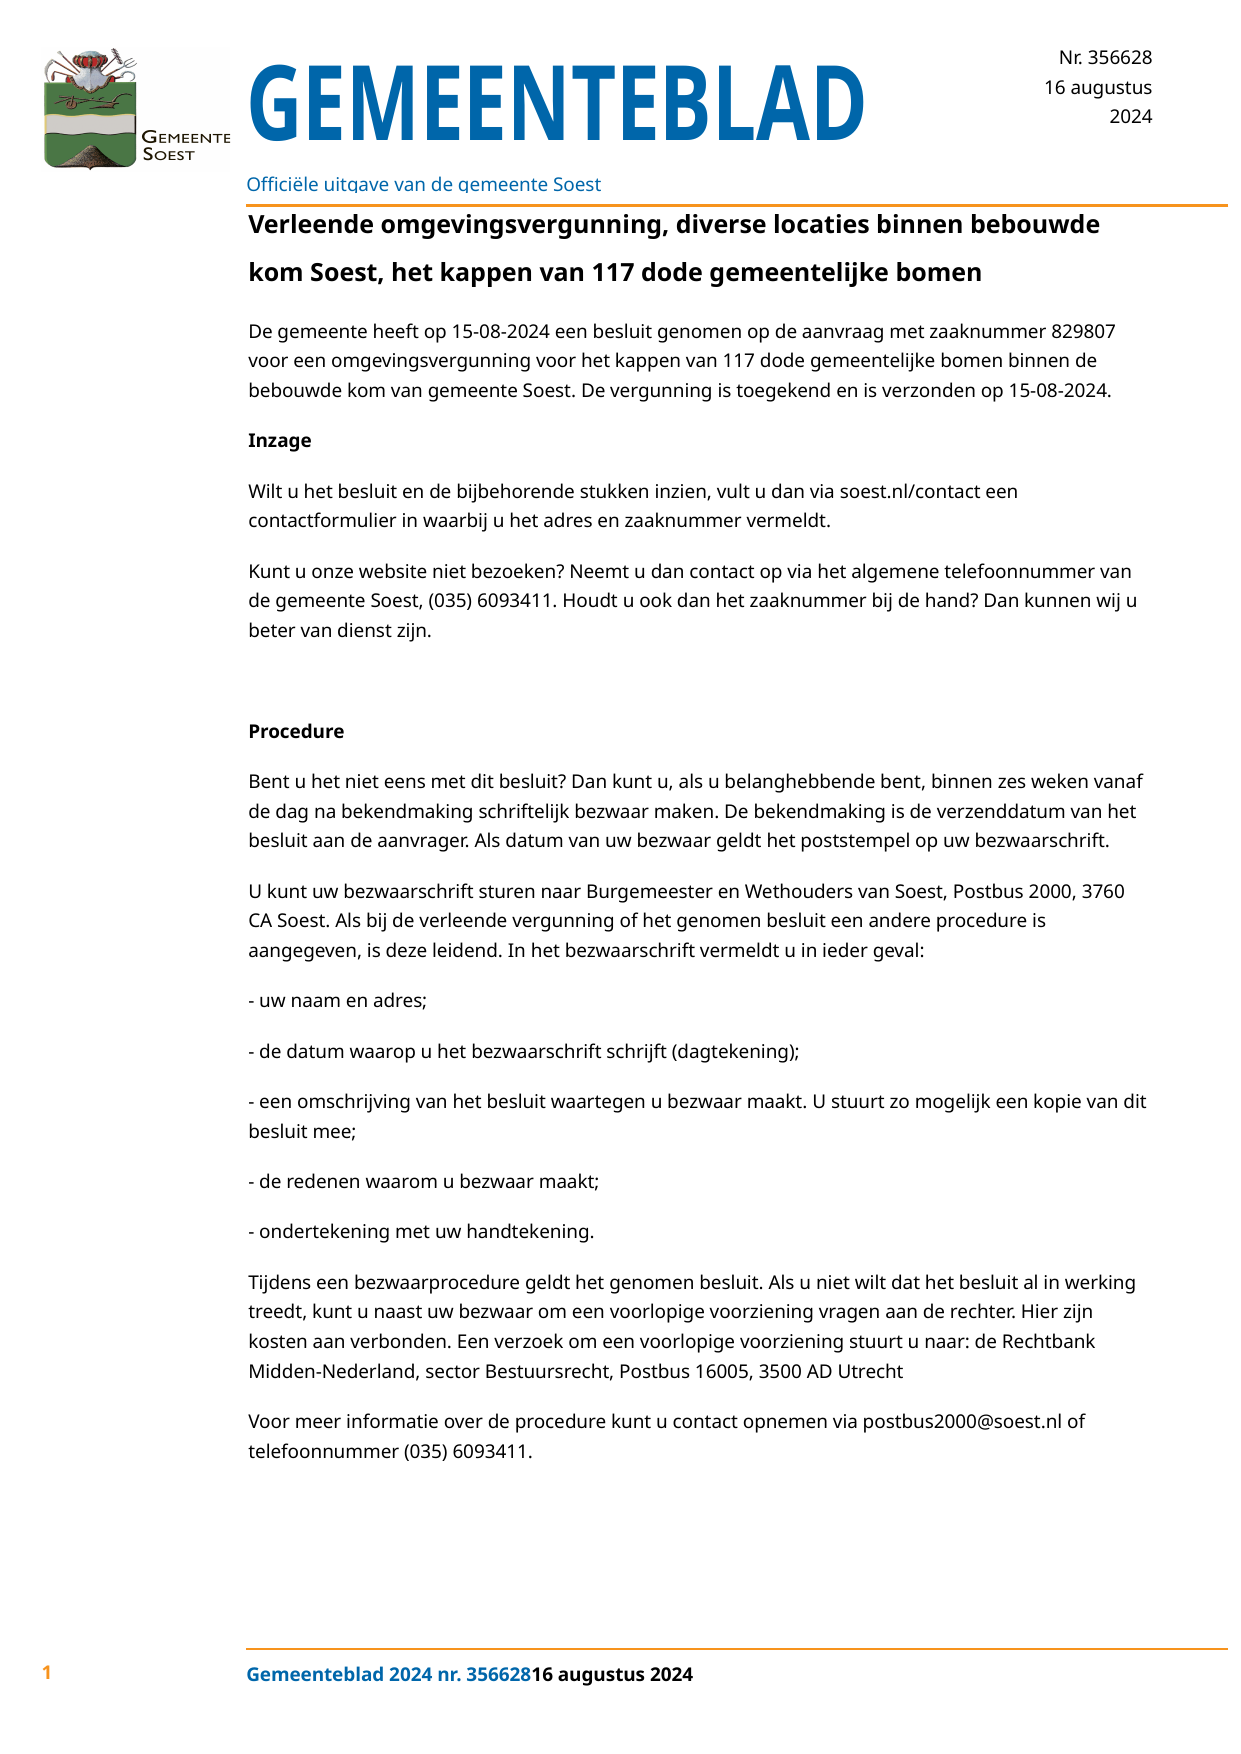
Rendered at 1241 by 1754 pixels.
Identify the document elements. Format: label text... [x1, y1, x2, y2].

text Wilt u het besluit en de bijbehorende stukken inzien, vult u dan via soest.nl/contact een contactformulier in waarbij u het adres en zaaknummer vermeldt. [248, 478, 1152, 533]
text Inzage [248, 427, 1152, 453]
text Procedure [248, 718, 1152, 744]
text Verleende omgevingsvergunning, diverse locaties binnen bebouwde kom Soest, het kappen van 117 dode gemeentelijke bomen [248, 207, 1152, 288]
text Kunt u onze website niet bezoeken? Neemt u dan contact op via het algemene telefoonnummer van de gemeente Soest, (035) 6093411. Houdt u ook dan het zaaknummer bij de hand? Dan kunnen wij u beter van dienst zijn. [248, 558, 1152, 643]
text Bent u het niet eens met dit besluit? Dan kunt u, als u belanghebbende bent, binnen zes weken vanaf de dag na bekendmaking schriftelijk bezwaar maken. De bekendmaking is de verzenddatum van het besluit aan de aanvrager. Als datum van uw bezwaar geldt het poststempel op uw bezwaarschrift. [248, 768, 1152, 853]
text - uw naam en adres; [248, 987, 1152, 1013]
text Tijdens een bezwaarprocedure geldt het genomen besluit. Als u niet wilt dat het besluit al in werking treedt, kunt u naast uw bezwaar om een voorlopige voorziening vragen aan de rechter. Hier zijn kosten aan verbonden. Een verzoek om een voorlopige voorziening stuurt u naar: de Rechtbank Midden-Nederland, sector Bestuursrecht, Postbus 16005, 3500 AD Utrecht [248, 1269, 1152, 1384]
text De gemeente heeft op 15-08-2024 een besluit genomen op de aanvraag met zaaknummer 829807 voor een omgevingsvergunning voor het kappen van 117 dode gemeentelijke bomen binnen de bebouwde kom van gemeente Soest. De vergunning is toegekend en is verzonden op 15-08-2024. [248, 318, 1152, 403]
picture [41, 47, 231, 172]
text - een omschrijving van het besluit waartegen u bezwaar maakt. U stuurt zo mogelijk een kopie van dit besluit mee; [248, 1088, 1152, 1144]
text U kunt uw bezwaarschrift sturen naar Burgemeester en Wethouders van Soest, Postbus 2000, 3760 CA Soest. Als bij de verleende vergunning of het genomen besluit een andere procedure is aangegeven, is deze leidend. In het bezwaarschrift vermeldt u in ieder geval: [248, 878, 1152, 963]
text Voor meer informatie over de procedure kunt u contact opnemen via postbus2000@soest.nl of telefoonnummer (035) 6093411. [248, 1408, 1152, 1464]
text - de redenen waarom u bezwaar maakt; [248, 1168, 1152, 1194]
text - de datum waarop u het bezwaarschrift schrijft (dagtekening); [248, 1038, 1152, 1064]
text - ondertekening met uw handtekening. [248, 1219, 1152, 1244]
